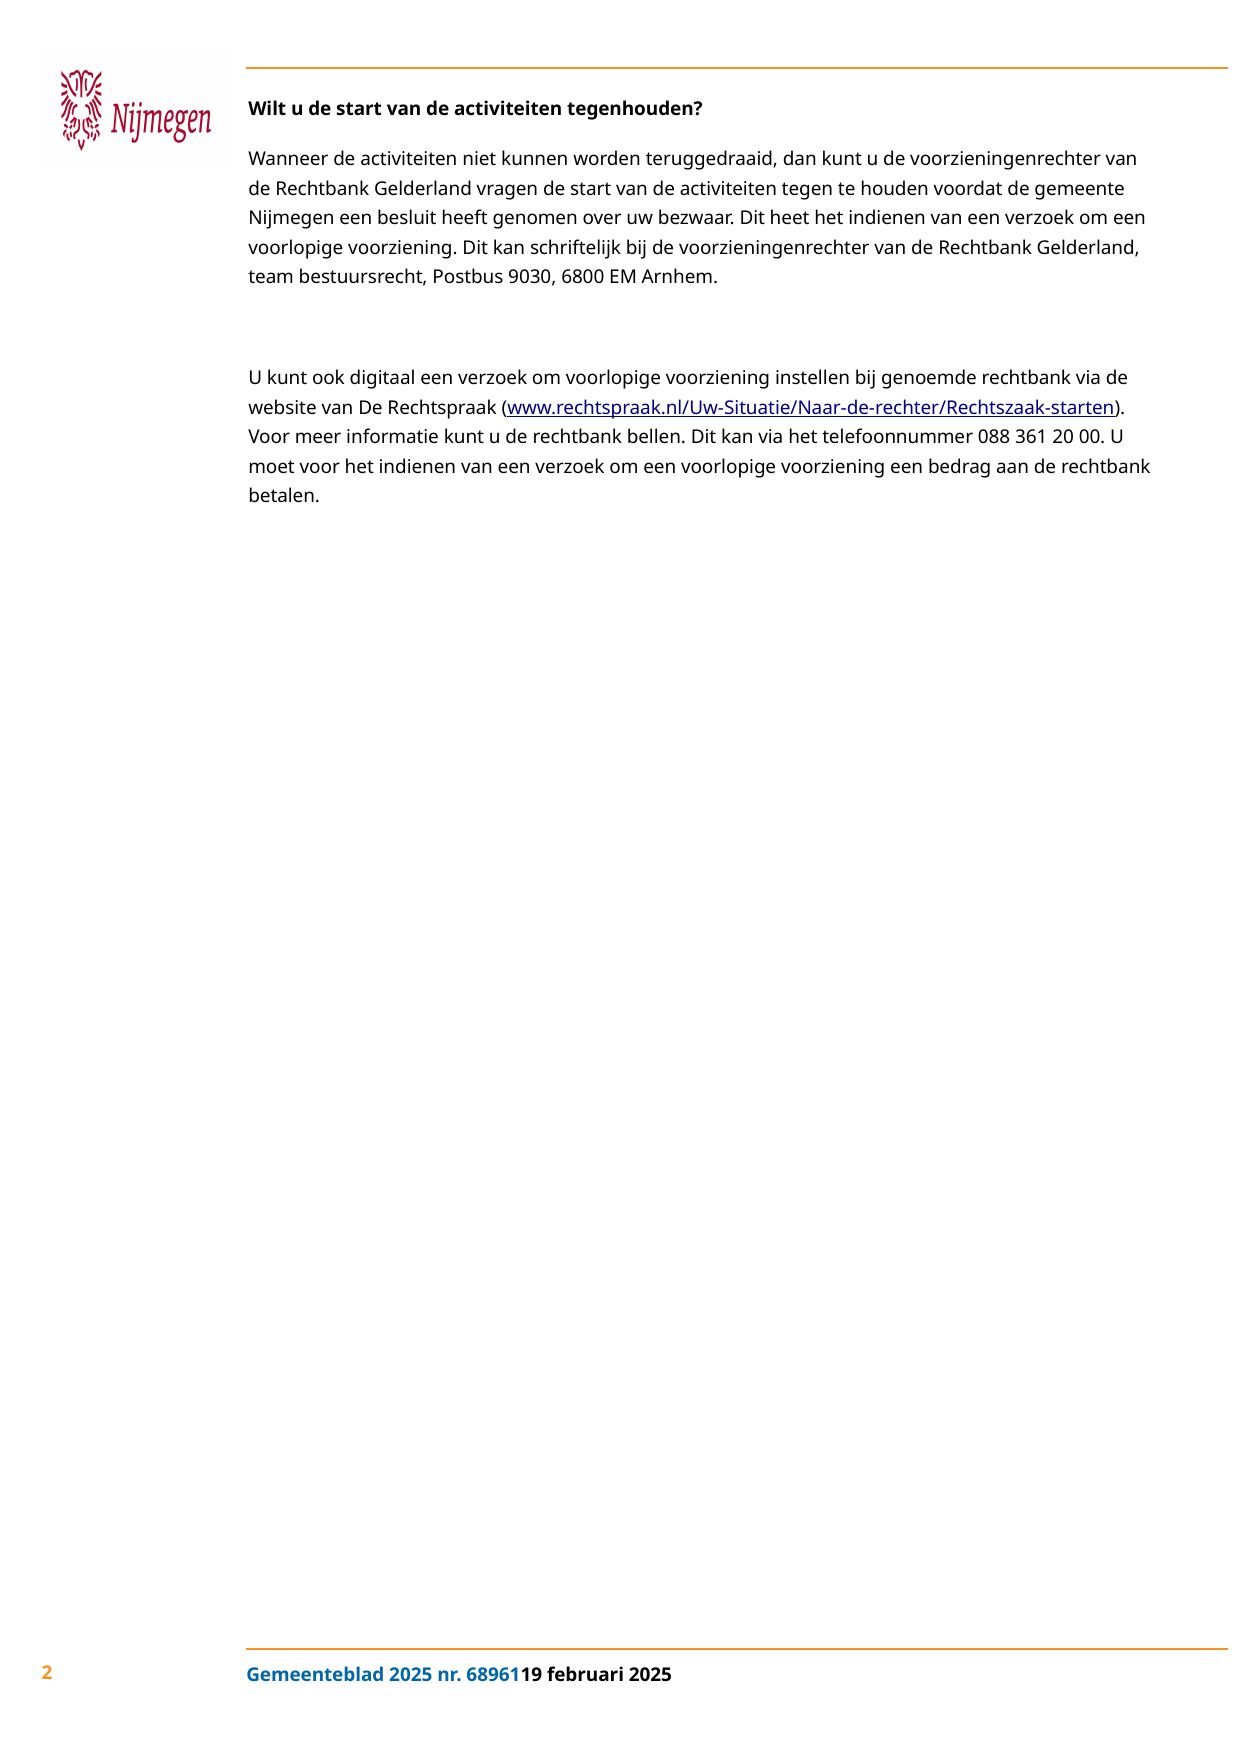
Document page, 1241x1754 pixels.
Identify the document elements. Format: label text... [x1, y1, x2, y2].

text Wanneer de activiteiten niet kunnen worden teruggedraaid, dan kunt u de voorzieningenrechter van de Rechtbank Gelderland vragen de start van de activiteiten tegen te houden voordat de gemeente Nijmegen een besluit heeft genomen over uw bezwaar. Dit heet het indienen van een verzoek om een voorlopige voorziening. Dit kan schriftelijk bij de voorzieningenrechter van de Rechtbank Gelderland, team bestuursrecht, Postbus 9030, 6800 EM Arnhem. [248, 145, 1152, 289]
picture [41, 47, 231, 172]
text U kunt ook digitaal een verzoek om voorlopige voorziening instellen bij genoemde rechtbank via de website van De Rechtspraak (www.rechtspraak.nl/Uw-Situatie/Naar-de-rechter/Rechtszaak-starten). Voor meer informatie kunt u de rechtbank bellen. Dit kan via het telefoonnummer 088 361 20 00. U moet voor het indienen van een verzoek om een voorlopige voorziening een bedrag aan de rechtbank betalen. [248, 364, 1152, 508]
text Wilt u de start van de activiteiten tegenhouden? [248, 95, 1152, 121]
